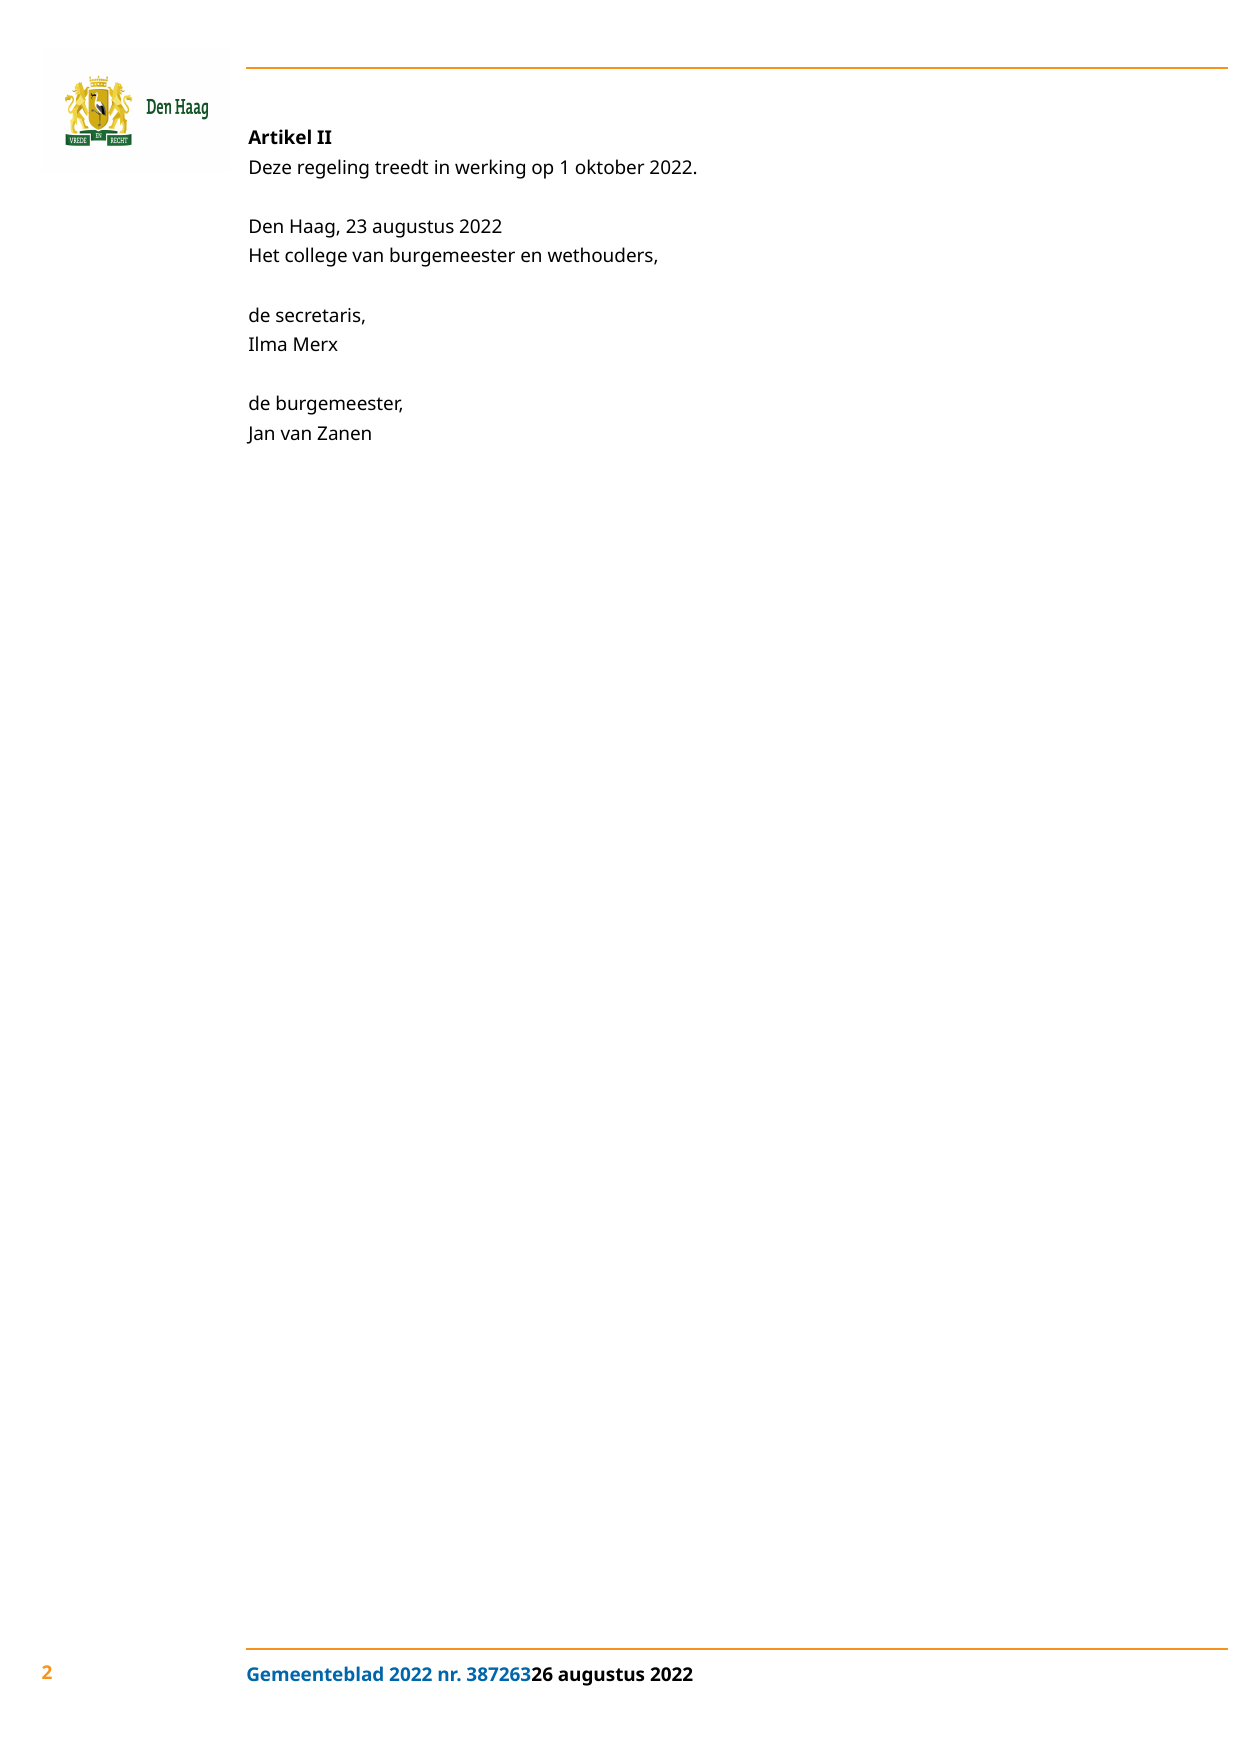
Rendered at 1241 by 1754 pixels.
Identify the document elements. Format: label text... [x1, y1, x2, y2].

text Artikel II [248, 124, 1152, 150]
text Deze regeling treedt in werking op 1 oktober 2022. [248, 154, 1152, 180]
text de burgemeester, [248, 391, 1152, 416]
text Ilma Merx [248, 331, 1152, 357]
text Den Haag, 23 augustus 2022 [248, 213, 1152, 239]
text de secretaris, [248, 302, 1152, 328]
picture [41, 47, 231, 172]
text Het college van burgemeester en wethouders, [248, 243, 1152, 268]
text Jan van Zanen [248, 420, 1152, 446]
